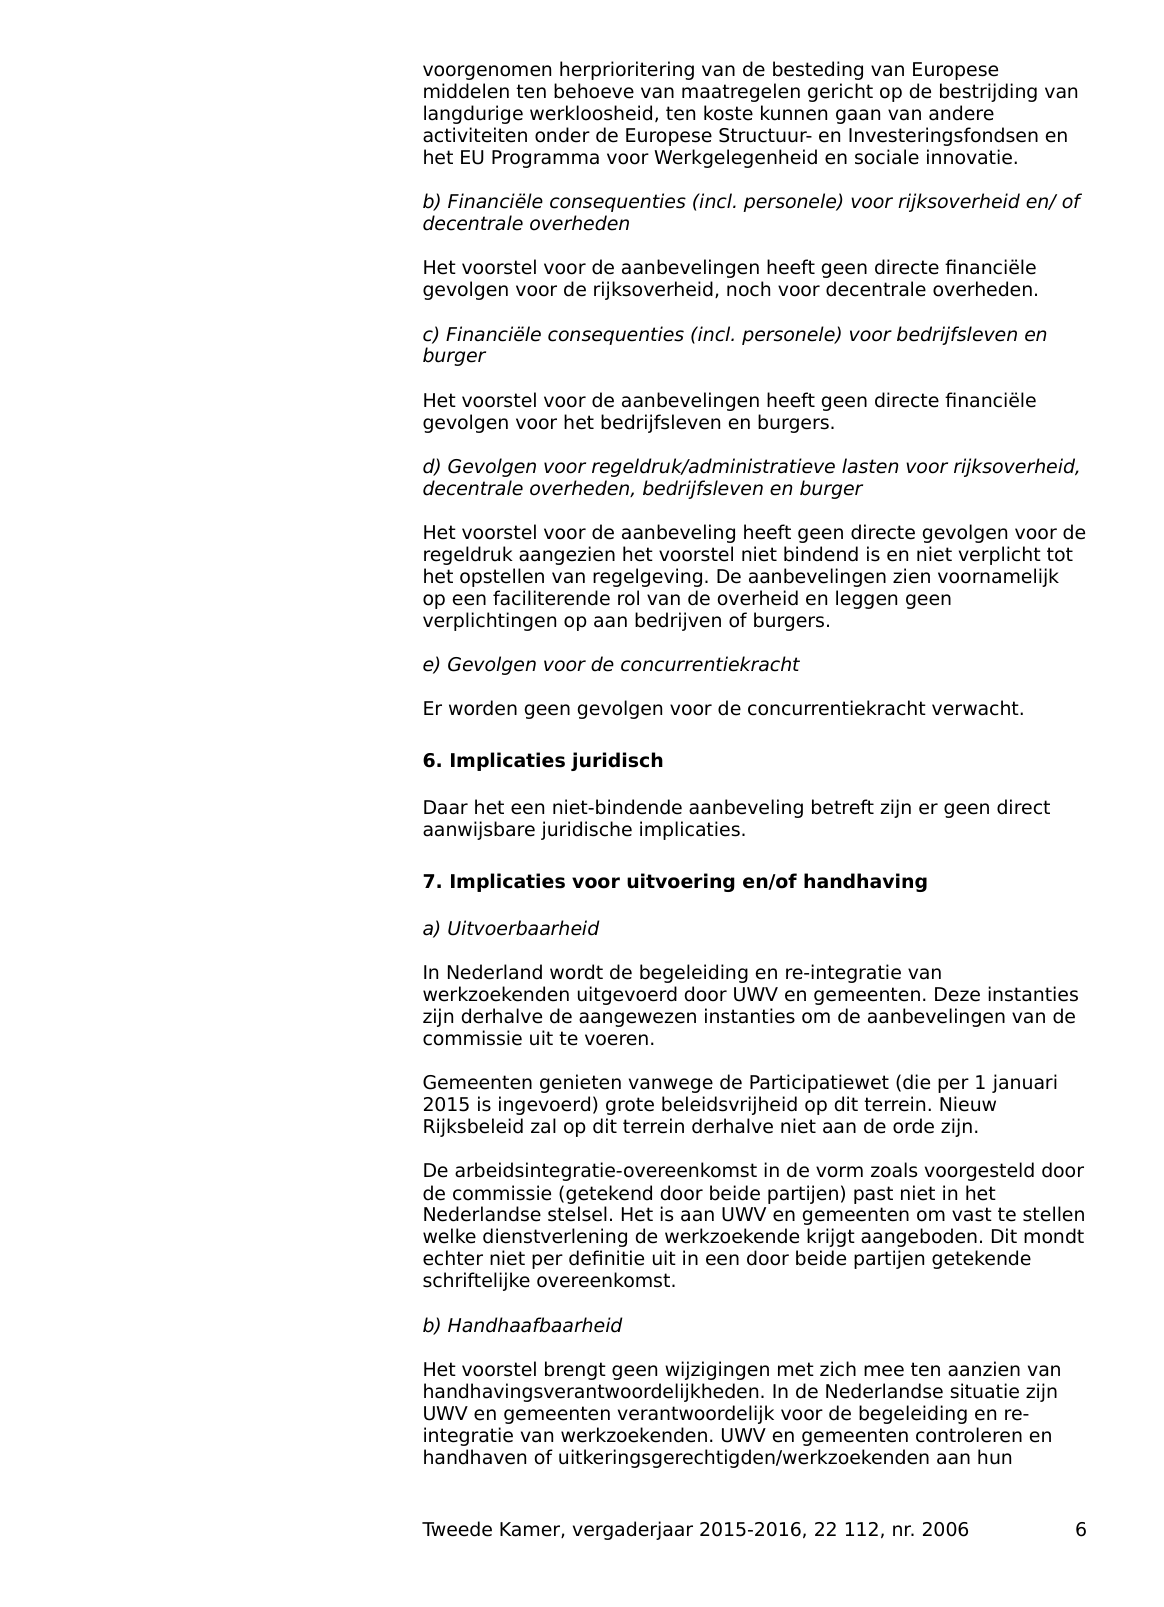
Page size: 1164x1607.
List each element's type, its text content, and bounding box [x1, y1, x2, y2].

text Het voorstel voor de aanbevelingen heeft geen directe financiële gevolgen voor de rijksoverheid, noch voor decentrale overheden. [422, 257, 1087, 301]
subtitle a) Uitvoerbaarheid [422, 918, 1087, 940]
text Het voorstel brengt geen wijzigingen met zich mee ten aanzien van handhavingsverantwoordelijkheden. In de Nederlandse situatie zijn UWV en gemeenten verantwoordelijk voor de begeleiding en re-integratie van werkzoekenden. UWV en gemeenten controleren en handhaven of uitkeringsgerechtigden/werkzoekenden aan hun [422, 1359, 1087, 1468]
text De arbeidsintegratie-overeenkomst in de vorm zoals voorgesteld door de commissie (getekend door beide partijen) past niet in het Nederlandse stelsel. Het is aan UWV en gemeenten om vast te stellen welke dienstverlening de werkzoekende krijgt aangeboden. Dit mondt echter niet per definitie uit in een door beide partijen getekende schriftelijke overeenkomst. [422, 1160, 1087, 1292]
subtitle b) Financiële consequenties (incl. personele) voor rijksoverheid en/ of decentrale overheden [422, 191, 1087, 235]
text Het voorstel voor de aanbevelingen heeft geen directe financiële gevolgen voor het bedrijfsleven en burgers. [422, 389, 1087, 433]
subtitle 7. Implicaties voor uitvoering en/of handhaving [422, 871, 1087, 893]
text Daar het een niet-bindende aanbeveling betreft zijn er geen direct aanwijsbare juridische implicaties. [422, 797, 1087, 841]
text In Nederland wordt de begeleiding en re-integratie van werkzoekenden uitgevoerd door UWV en gemeenten. Deze instanties zijn derhalve de aangewezen instanties om de aanbevelingen van de commissie uit te voeren. [422, 962, 1087, 1050]
text Gemeenten genieten vanwege de Participatiewet (die per 1 januari 2015 is ingevoerd) grote beleidsvrijheid op dit terrein. Nieuw Rijksbeleid zal op dit terrein derhalve niet aan de orde zijn. [422, 1072, 1087, 1138]
subtitle c) Financiële consequenties (incl. personele) voor bedrijfsleven en burger [422, 323, 1087, 367]
text voorgenomen herprioritering van de besteding van Europese middelen ten behoeve van maatregelen gericht op de bestrijding van langdurige werkloosheid, ten koste kunnen gaan van andere activiteiten onder de Europese Structuur- en Investeringsfondsen en het EU Programma voor Werkgelegenheid en sociale innovatie. [422, 59, 1087, 169]
subtitle 6. Implicaties juridisch [422, 750, 1087, 772]
subtitle b) Handhaafbaarheid [422, 1314, 1087, 1336]
subtitle d) Gevolgen voor regeldruk/administratieve lasten voor rijksoverheid, decentrale overheden, bedrijfsleven en burger [422, 456, 1087, 500]
text Er worden geen gevolgen voor de concurrentiekracht verwacht. [422, 698, 1087, 720]
subtitle e) Gevolgen voor de concurrentiekracht [422, 654, 1087, 676]
text Het voorstel voor de aanbeveling heeft geen directe gevolgen voor de regeldruk aangezien het voorstel niet bindend is en niet verplicht tot het opstellen van regelgeving. De aanbevelingen zien voornamelijk op een faciliterende rol van de overheid en leggen geen verplichtingen op aan bedrijven of burgers. [422, 522, 1087, 632]
